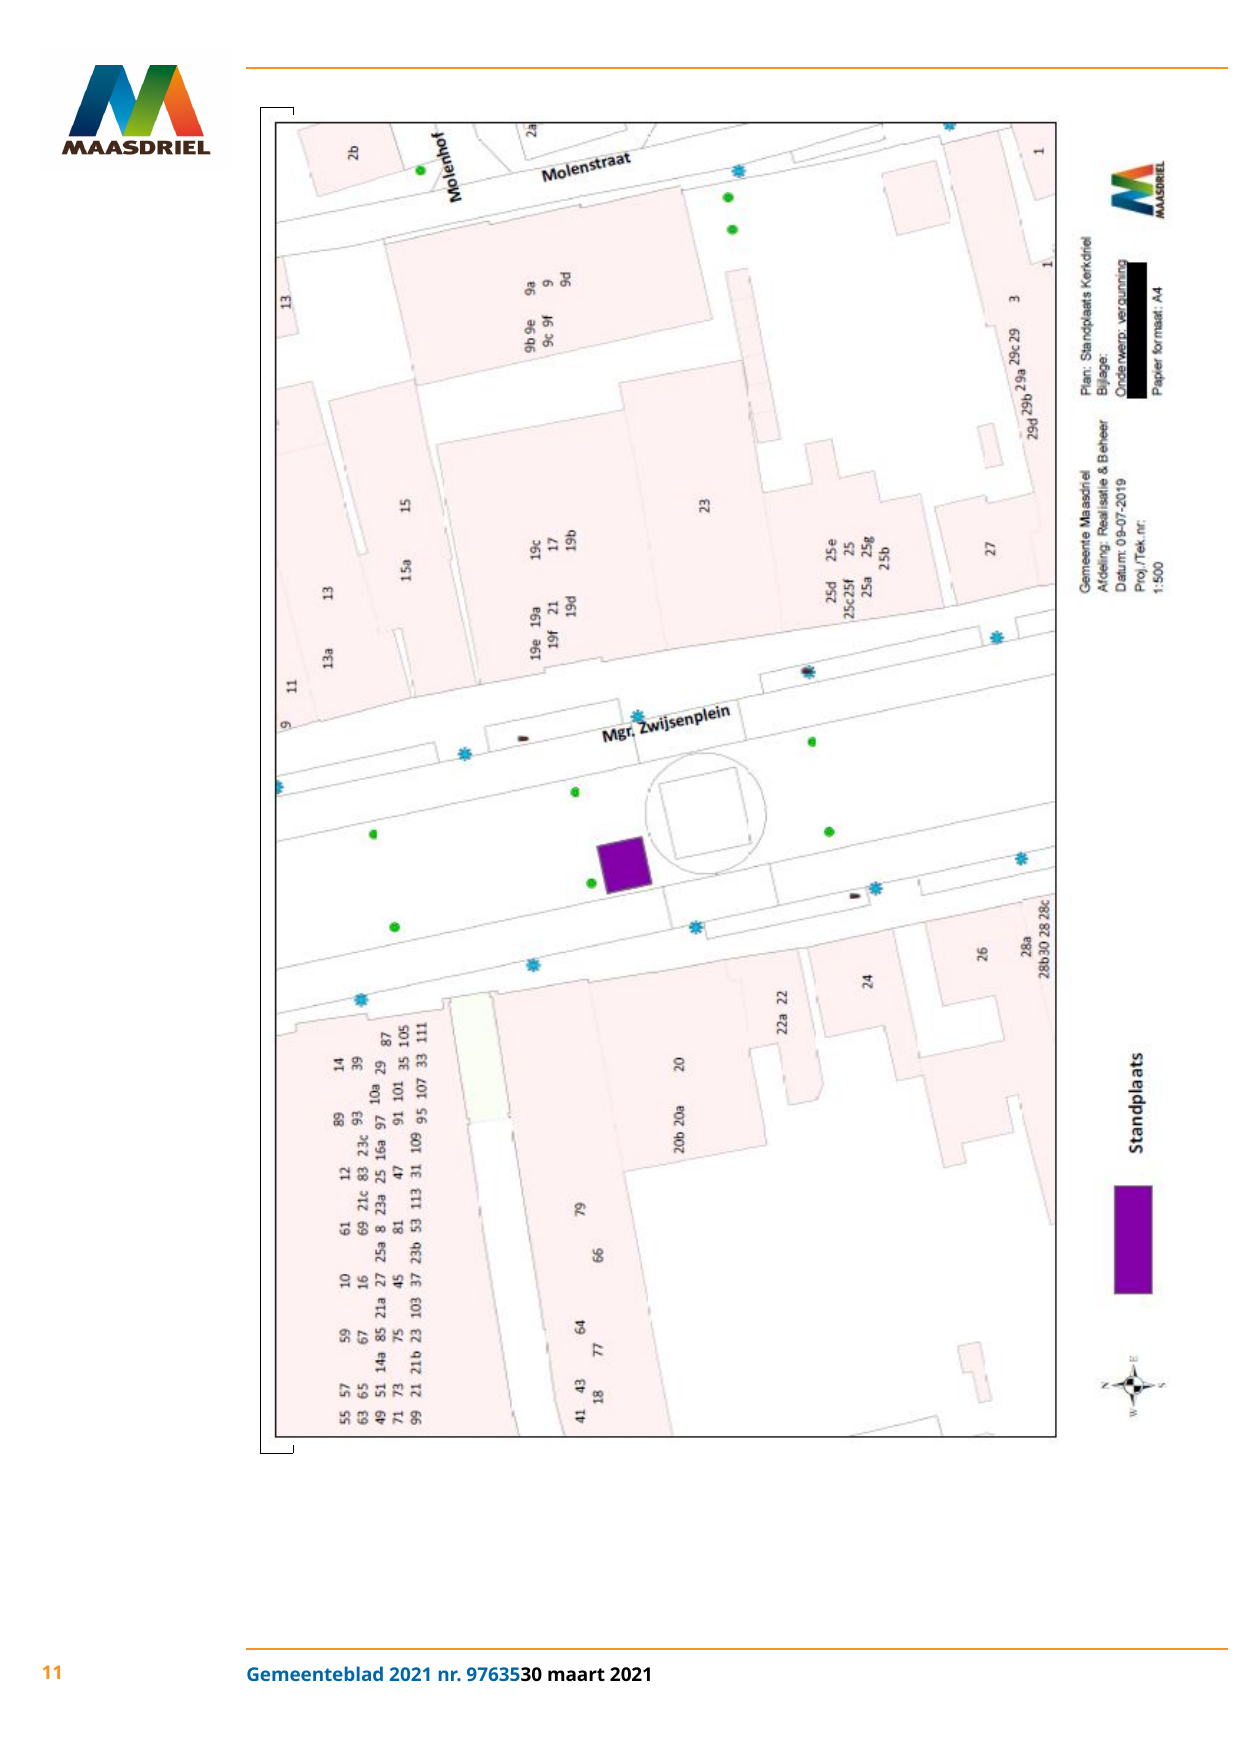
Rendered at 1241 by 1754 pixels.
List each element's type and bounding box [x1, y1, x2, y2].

picture [41, 47, 231, 172]
picture [268, 115, 1173, 1445]
